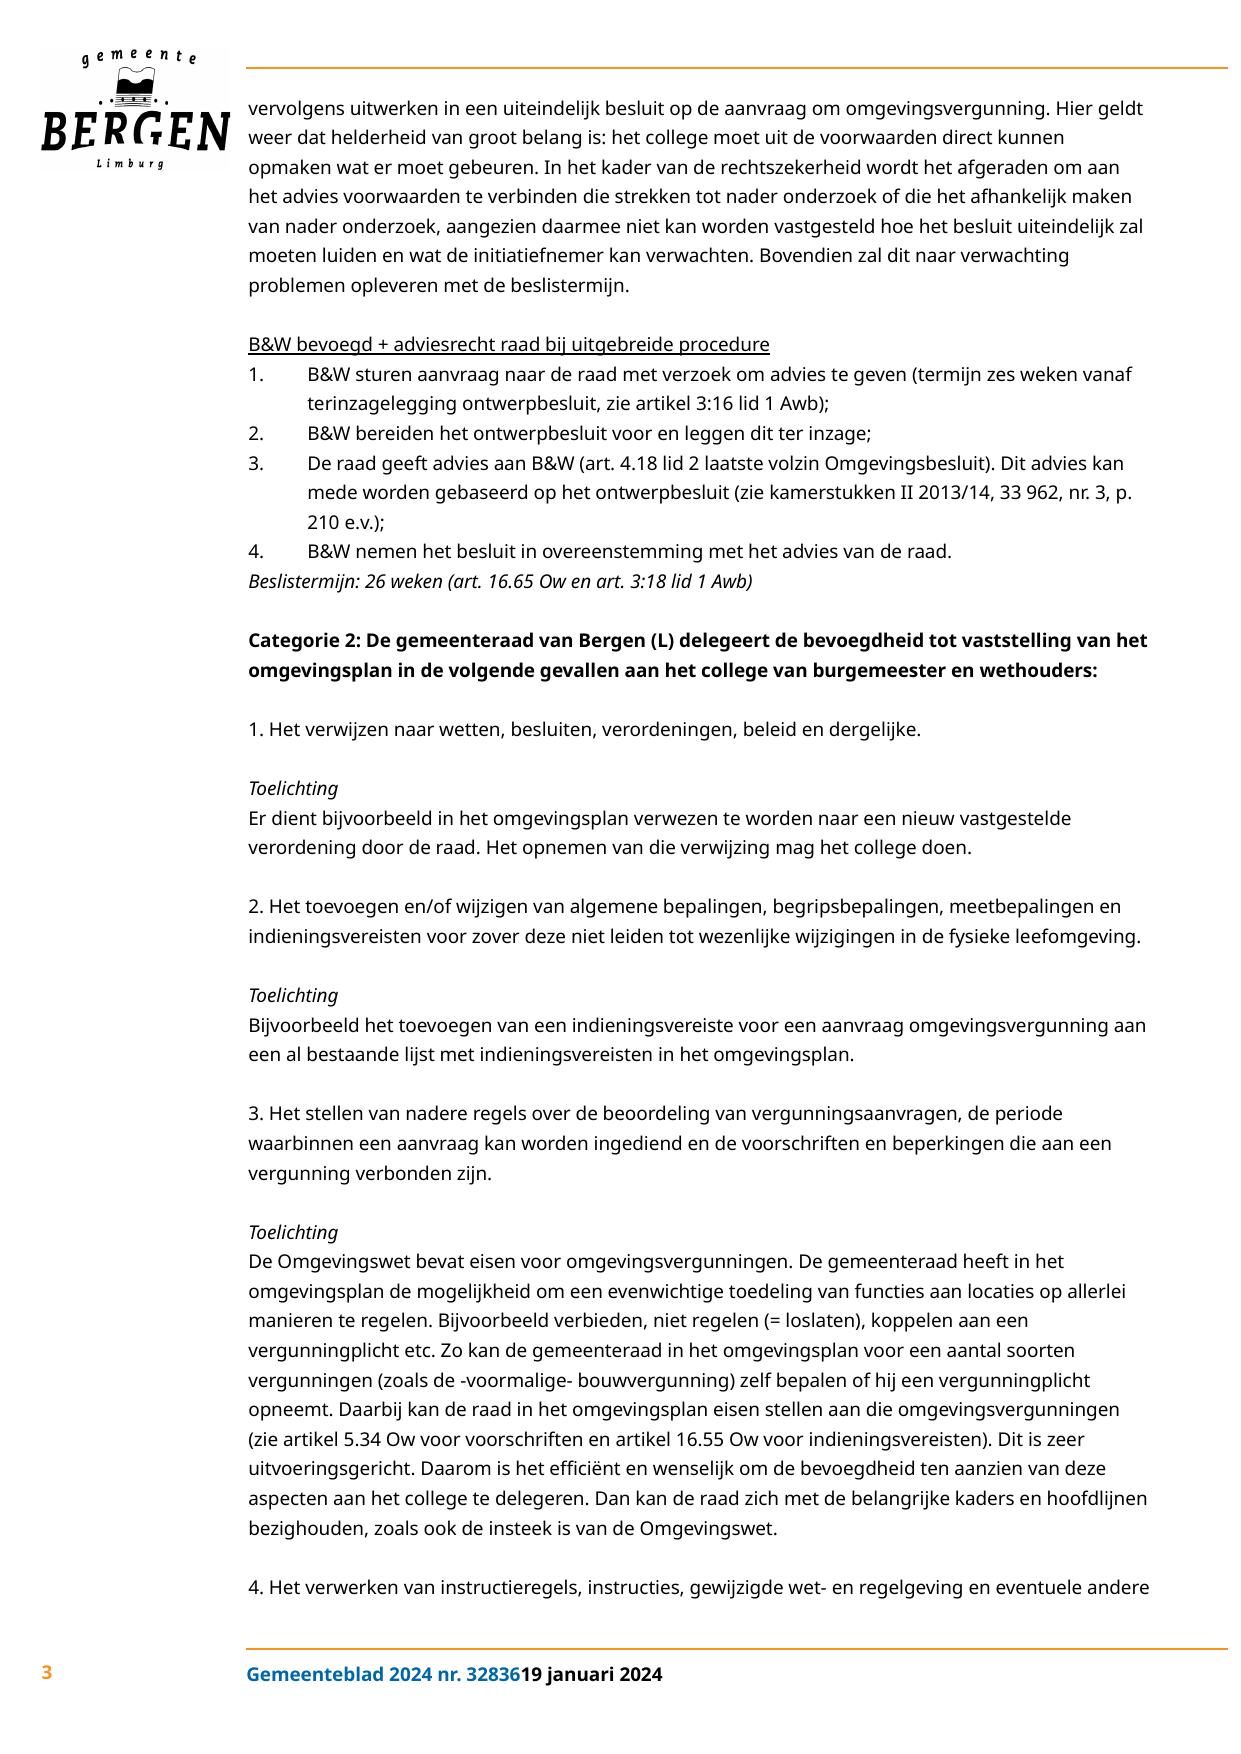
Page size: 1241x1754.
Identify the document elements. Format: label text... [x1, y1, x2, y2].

text Toelichting [248, 982, 1152, 1008]
text 4. Het verwerken van instructieregels, instructies, gewijzigde wet- en regelgeving en eventuele andere [248, 1574, 1152, 1600]
text 3. Het stellen van nadere regels over de beoordeling van vergunningsaanvragen, de periode waarbinnen een aanvraag kan worden ingediend en de voorschriften en beperkingen die aan een vergunning verbonden zijn. [248, 1101, 1152, 1186]
text 1. Het verwijzen naar wetten, besluiten, verordeningen, beleid en dergelijke. [248, 716, 1152, 742]
list B&W sturen aanvraag naar de raad met verzoek om advies te geven (termijn zes weken vanaf terinzagelegging ontwerpbesluit, zie artikel 3:16 lid 1 Awb); [248, 361, 1152, 416]
text Er dient bijvoorbeeld in het omgevingsplan verwezen te worden naar een nieuw vastgestelde verordening door de raad. Het opnemen van die verwijzing mag het college doen. [248, 805, 1152, 860]
text B&W bevoegd + adviesrecht raad bij uitgebreide procedure [248, 331, 1152, 357]
text Toelichting [248, 775, 1152, 801]
text Toelichting [248, 1219, 1152, 1245]
list De raad geeft advies aan B&W (art. 4.18 lid 2 laatste volzin Omgevingsbesluit). Dit advies kan mede worden gebaseerd op het ontwerpbesluit (zie kamerstukken II 2013/14, 33 962, nr. 3, p. 210 e.v.); [248, 450, 1152, 535]
list B&W nemen het besluit in overeenstemming met het advies van de raad. [248, 538, 1152, 564]
text Categorie 2: De gemeenteraad van Bergen (L) delegeert de bevoegdheid tot vaststelling van het omgevingsplan in de volgende gevallen aan het college van burgemeester en wethouders: [248, 627, 1152, 683]
list B&W bereiden het ontwerpbesluit voor en leggen dit ter inzage; [248, 420, 1152, 446]
text 2. Het toevoegen en/of wijzigen van algemene bepalingen, begripsbepalingen, meetbepalingen en indieningsvereisten voor zover deze niet leiden tot wezenlijke wijzigingen in de fysieke leefomgeving. [248, 893, 1152, 949]
text De Omgevingswet bevat eisen voor omgevingsvergunningen. De gemeenteraad heeft in het omgevingsplan de mogelijkheid om een evenwichtige toedeling van functies aan locaties op allerlei manieren te regelen. Bijvoorbeeld verbieden, niet regelen (= loslaten), koppelen aan een vergunningplicht etc. Zo kan de gemeenteraad in het omgevingsplan voor een aantal soorten vergunningen (zoals de -voormalige- bouwvergunning) zelf bepalen of hij een vergunningplicht opneemt. Daarbij kan de raad in het omgevingsplan eisen stellen aan die omgevingsvergunningen (zie artikel 5.34 Ow voor voorschriften en artikel 16.55 Ow voor indieningsvereisten). Dit is zeer uitvoeringsgericht. Daarom is het efficiënt en wenselijk om de bevoegdheid ten aanzien van deze aspecten aan het college te delegeren. Dan kan de raad zich met de belangrijke kaders en hoofdlijnen bezighouden, zoals ook de insteek is van de Omgevingswet. [248, 1248, 1152, 1541]
picture [41, 47, 231, 172]
text Bijvoorbeeld het toevoegen van een indieningsvereiste voor een aanvraag omgevingsvergunning aan een al bestaande lijst met indieningsvereisten in het omgevingsplan. [248, 1012, 1152, 1067]
text Beslistermijn: 26 weken (art. 16.65 Ow en art. 3:18 lid 1 Awb) [248, 568, 1152, 594]
text vervolgens uitwerken in een uiteindelijk besluit op de aanvraag om omgevingsvergunning. Hier geldt weer dat helderheid van groot belang is: het college moet uit de voorwaarden direct kunnen opmaken wat er moet gebeuren. In het kader van de rechtszekerheid wordt het afgeraden om aan het advies voorwaarden te verbinden die strekken tot nader onderzoek of die het afhankelijk maken van nader onderzoek, aangezien daarmee niet kan worden vastgesteld hoe het besluit uiteindelijk zal moeten luiden en wat de initiatiefnemer kan verwachten. Bovendien zal dit naar verwachting problemen opleveren met de beslistermijn. [248, 95, 1152, 298]
